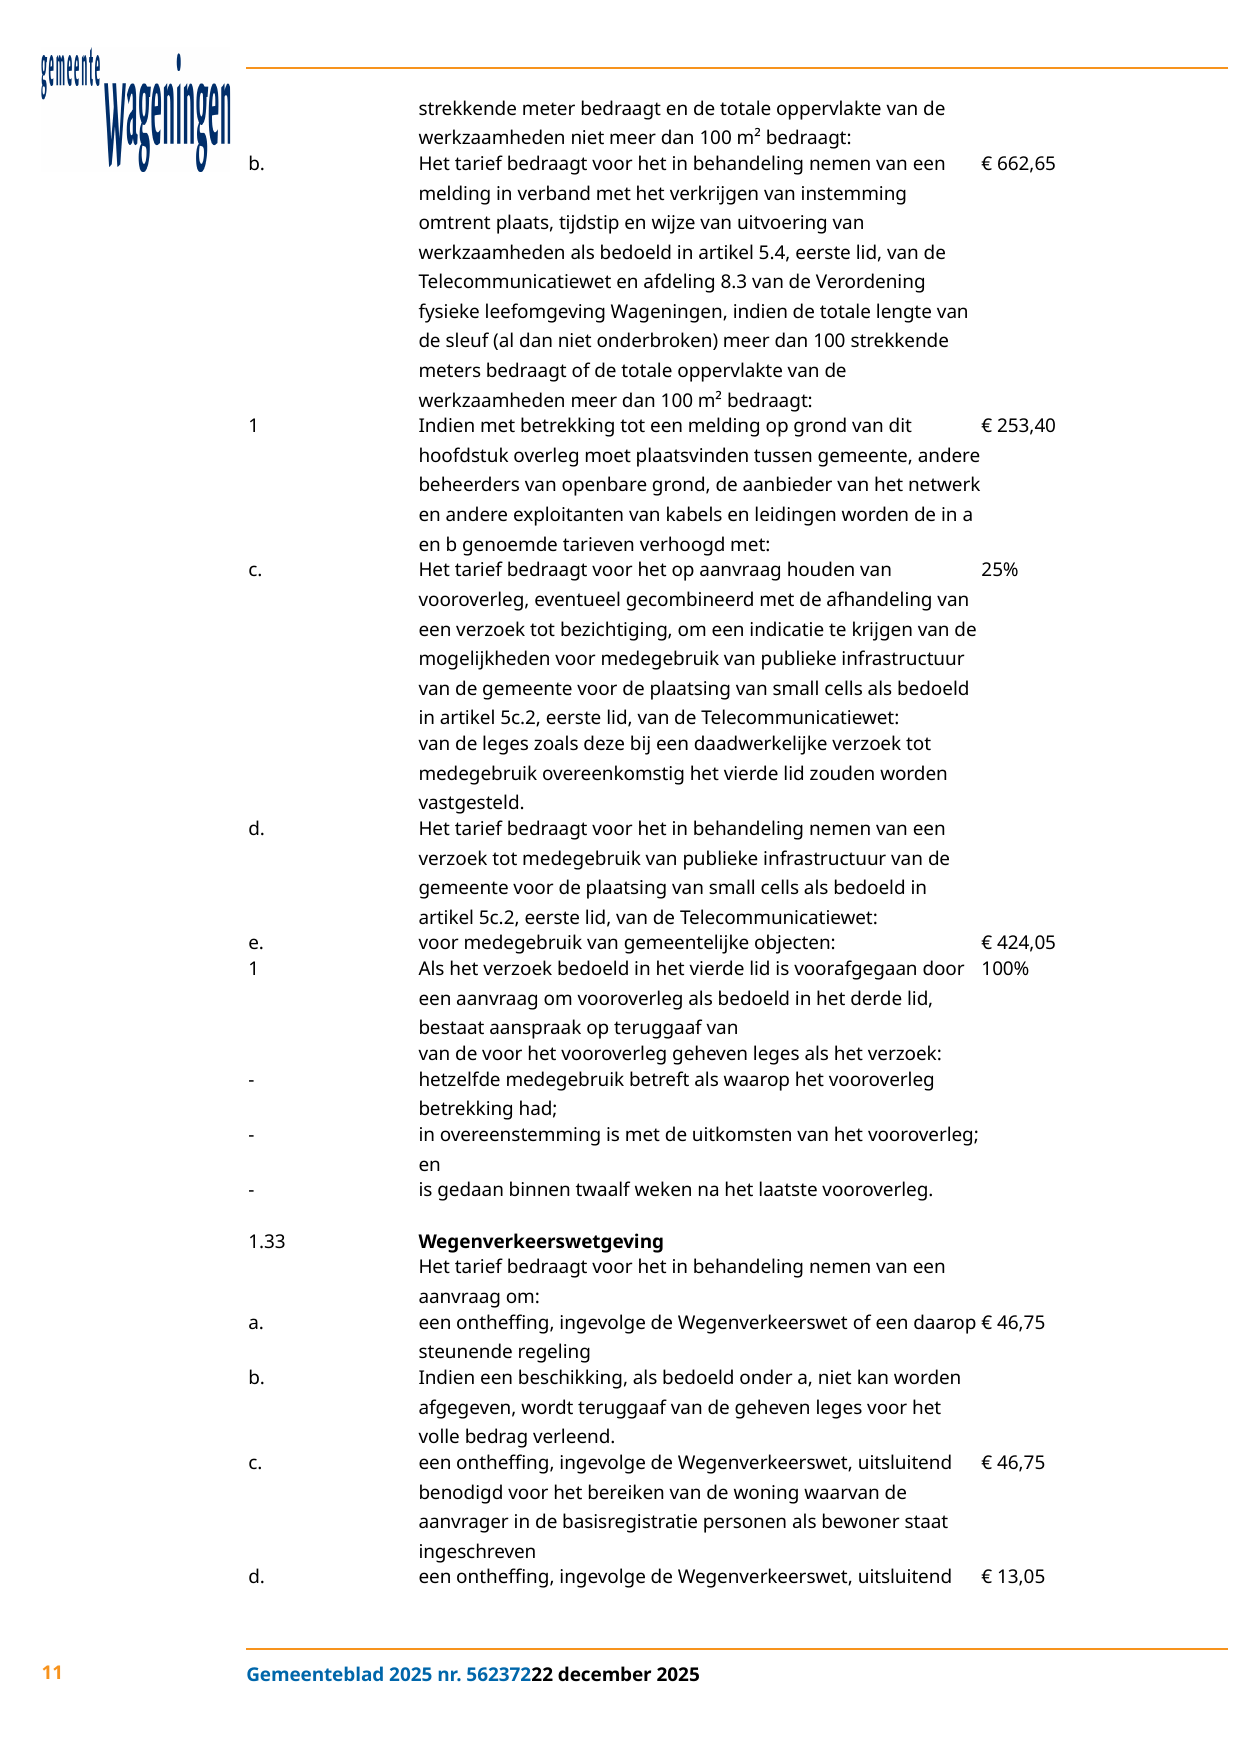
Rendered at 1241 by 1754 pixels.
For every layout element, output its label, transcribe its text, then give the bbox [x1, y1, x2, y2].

table_cell [981, 815, 1152, 929]
picture [41, 47, 231, 172]
table_cell € 46,75 [981, 1449, 1152, 1564]
table_cell c. [248, 1449, 418, 1564]
table_cell [981, 730, 1152, 815]
table_cell een ontheffing, ingevolge de Wegenverkeerswet of een daarop steunende regeling [418, 1309, 981, 1364]
table_cell [981, 95, 1152, 150]
table_cell d. [248, 815, 418, 929]
table_cell [418, 1202, 981, 1228]
table_cell [981, 1066, 1152, 1121]
table_cell 1 [248, 413, 418, 557]
table_cell a. [248, 1309, 418, 1364]
table_cell [248, 1254, 418, 1309]
table_cell - [248, 1177, 418, 1202]
table_cell - [248, 1066, 418, 1121]
table_cell 25% [981, 557, 1152, 730]
table_cell [248, 730, 418, 815]
table_cell € 46,75 [981, 1309, 1152, 1364]
table_cell [981, 1364, 1152, 1449]
table_cell b. [248, 1364, 418, 1449]
table_cell is gedaan binnen twaalf weken na het laatste vooroverleg. [418, 1177, 981, 1202]
table_cell in overeenstemming is met de uitkomsten van het vooroverleg; en [418, 1121, 981, 1177]
table_cell hetzelfde medegebruik betreft als waarop het vooroverleg betrekking had; [418, 1066, 981, 1121]
table_cell een ontheffing, ingevolge de Wegenverkeerswet, uitsluitend [418, 1564, 981, 1589]
table_cell [248, 1202, 418, 1228]
table_cell Wegenverkeerswetgeving [418, 1228, 981, 1254]
table_cell d. [248, 1564, 418, 1589]
table_cell van de leges zoals deze bij een daadwerkelijke verzoek tot medegebruik overeenkomstig het vierde lid zouden worden vastgesteld. [418, 730, 981, 815]
table_cell 1 [248, 955, 418, 1040]
table_cell e. [248, 930, 418, 955]
table_cell Indien met betrekking tot een melding op grond van dit hoofdstuk overleg moet plaatsvinden tussen gemeente, andere beheerders van openbare grond, de aanbieder van het netwerk en andere exploitanten van kabels en leidingen worden de in a en b genoemde tarieven verhoogd met: [418, 413, 981, 557]
table_cell € 424,05 [981, 930, 1152, 955]
table_cell [981, 1254, 1152, 1309]
table_cell € 253,40 [981, 413, 1152, 557]
table_cell [248, 95, 418, 150]
table_cell [981, 1202, 1152, 1228]
table_cell [981, 1177, 1152, 1202]
table_cell 100% [981, 955, 1152, 1040]
table_cell c. [248, 557, 418, 730]
table_cell [981, 1121, 1152, 1177]
table_cell Als het verzoek bedoeld in het vierde lid is voorafgegaan door een aanvraag om vooroverleg als bedoeld in het derde lid, bestaat aanspraak op teruggaaf van [418, 955, 981, 1040]
table_cell Het tarief bedraagt voor het op aanvraag houden van vooroverleg, eventueel gecombineerd met de afhandeling van een verzoek tot bezichtiging, om een indicatie te krijgen van de mogelijkheden voor medegebruik van publieke infrastructuur van de gemeente voor de plaatsing van small cells als bedoeld in artikel 5c.2, eerste lid, van de Telecommunicatiewet: [418, 557, 981, 730]
table_cell Het tarief bedraagt voor het in behandeling nemen van een melding in verband met het verkrijgen van instemming omtrent plaats, tijdstip en wijze van uitvoering van werkzaamheden als bedoeld in artikel 5.4, eerste lid, van de Telecommunicatiewet en afdeling 8.3 van de Verordening fysieke leefomgeving Wageningen, indien de totale lengte van de sleuf (al dan niet onderbroken) meer dan 100 strekkende meters bedraagt of de totale oppervlakte van de werkzaamheden meer dan 100 m² bedraagt: [418, 150, 981, 412]
table_cell - [248, 1121, 418, 1177]
table_cell € 662,65 [981, 150, 1152, 412]
table_cell b. [248, 150, 418, 412]
table_cell € 13,05 [981, 1564, 1152, 1589]
table_cell Indien een beschikking, als bedoeld onder a, niet kan worden afgegeven, wordt teruggaaf van de geheven leges voor het volle bedrag verleend. [418, 1364, 981, 1449]
table_cell [981, 1228, 1152, 1254]
table_cell Het tarief bedraagt voor het in behandeling nemen van een verzoek tot medegebruik van publieke infrastructuur van de gemeente voor de plaatsing van small cells als bedoeld in artikel 5c.2, eerste lid, van de Telecommunicatiewet: [418, 815, 981, 929]
table_cell 1.33 [248, 1228, 418, 1254]
table_cell strekkende meter bedraagt en de totale oppervlakte van de werkzaamheden niet meer dan 100 m² bedraagt: [418, 95, 981, 150]
table_cell van de voor het vooroverleg geheven leges als het verzoek: [418, 1040, 981, 1066]
table_cell voor medegebruik van gemeentelijke objecten: [418, 930, 981, 955]
table_cell [248, 1040, 418, 1066]
table_cell Het tarief bedraagt voor het in behandeling nemen van een aanvraag om: [418, 1254, 981, 1309]
table_cell [981, 1040, 1152, 1066]
table_cell een ontheffing, ingevolge de Wegenverkeerswet, uitsluitend benodigd voor het bereiken van de woning waarvan de aanvrager in de basisregistratie personen als bewoner staat ingeschreven [418, 1449, 981, 1564]
